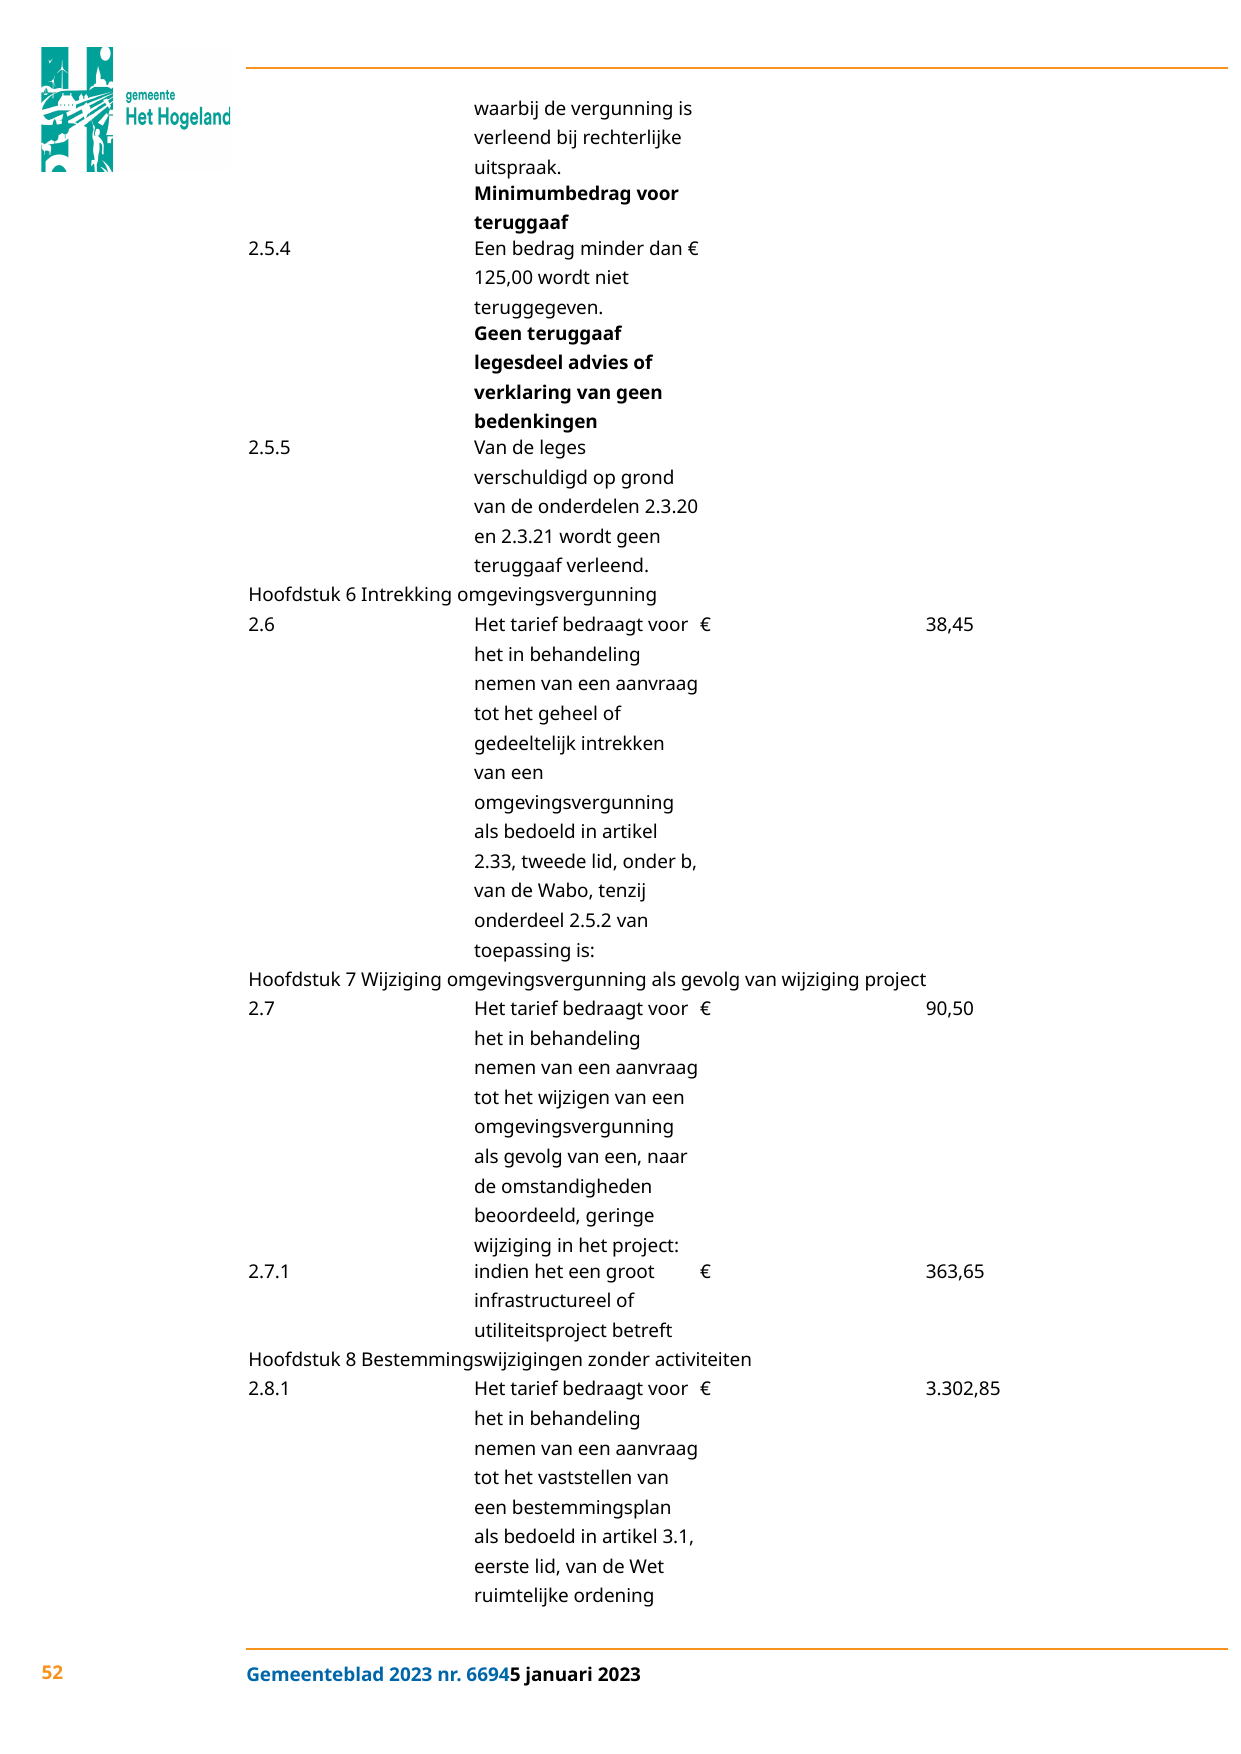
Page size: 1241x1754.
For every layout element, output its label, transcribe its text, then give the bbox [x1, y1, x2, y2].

table_header Het tarief bedraagt voor het in behandeling nemen van een aanvraag tot het vaststellen van een bestemmingsplan als bedoeld in artikel 3.1, eerste lid, van de Wet ruimtelijke ordening [474, 1376, 700, 1608]
table_cell [700, 180, 926, 235]
table_cell Geen teruggaaf legesdeel advies of verklaring van geen bedenkingen [474, 320, 700, 434]
table_cell [926, 235, 1152, 320]
table_cell Een bedrag minder dan € 125,00 wordt niet teruggegeven. [474, 235, 700, 320]
table_cell Van de leges verschuldigd op grond van de onderdelen 2.3.20 en 2.3.21 wordt geen teruggaaf verleend. [474, 434, 700, 578]
table_header Het tarief bedraagt voor het in behandeling nemen van een aanvraag tot het geheel of gedeeltelijk intrekken van een omgevingsvergunning als bedoeld in artikel 2.33, tweede lid, onder b, van de Wabo, tenzij onderdeel 2.5.2 van toepassing is: [474, 611, 700, 962]
table_header 3.302,85 [926, 1376, 1152, 1608]
table_cell waarbij de vergunning is verleend bij rechterlijke uitspraak. [474, 95, 700, 180]
table_cell 2.7.1 [248, 1258, 474, 1343]
text Hoofdstuk 6 Intrekking omgevingsvergunning [248, 582, 1152, 607]
table_cell [926, 180, 1152, 235]
table_cell [700, 95, 926, 180]
table_cell 2.5.5 [248, 434, 474, 578]
table_header Het tarief bedraagt voor het in behandeling nemen van een aanvraag tot het wijzigen van een omgevingsvergunning als gevolg van een, naar de omstandigheden beoordeeld, geringe wijziging in het project: [474, 995, 700, 1258]
table_header € [700, 1376, 926, 1608]
text Hoofdstuk 8 Bestemmingswijzigingen zonder activiteiten [248, 1346, 1152, 1372]
table_header 2.8.1 [248, 1376, 474, 1608]
table_cell [926, 95, 1152, 180]
table_cell [248, 180, 474, 235]
table_cell € [700, 1258, 926, 1343]
table_header € [700, 995, 926, 1258]
table_header 2.7 [248, 995, 474, 1258]
picture [41, 47, 231, 172]
table_cell Minimumbedrag voor teruggaaf [474, 180, 700, 235]
table_cell [700, 235, 926, 320]
table_cell [700, 320, 926, 434]
table_header 38,45 [926, 611, 1152, 962]
table_cell [926, 320, 1152, 434]
table_cell [700, 434, 926, 578]
table_header € [700, 611, 926, 962]
table_header 90,50 [926, 995, 1152, 1258]
table_cell [248, 320, 474, 434]
table_cell 2.5.4 [248, 235, 474, 320]
text Hoofdstuk 7 Wijziging omgevingsvergunning als gevolg van wijziging project [248, 966, 1152, 991]
table_cell 363,65 [926, 1258, 1152, 1343]
table_cell [926, 434, 1152, 578]
table_header 2.6 [248, 611, 474, 962]
table_cell [248, 95, 474, 180]
table_cell indien het een groot infrastructureel of utiliteitsproject betreft [474, 1258, 700, 1343]
